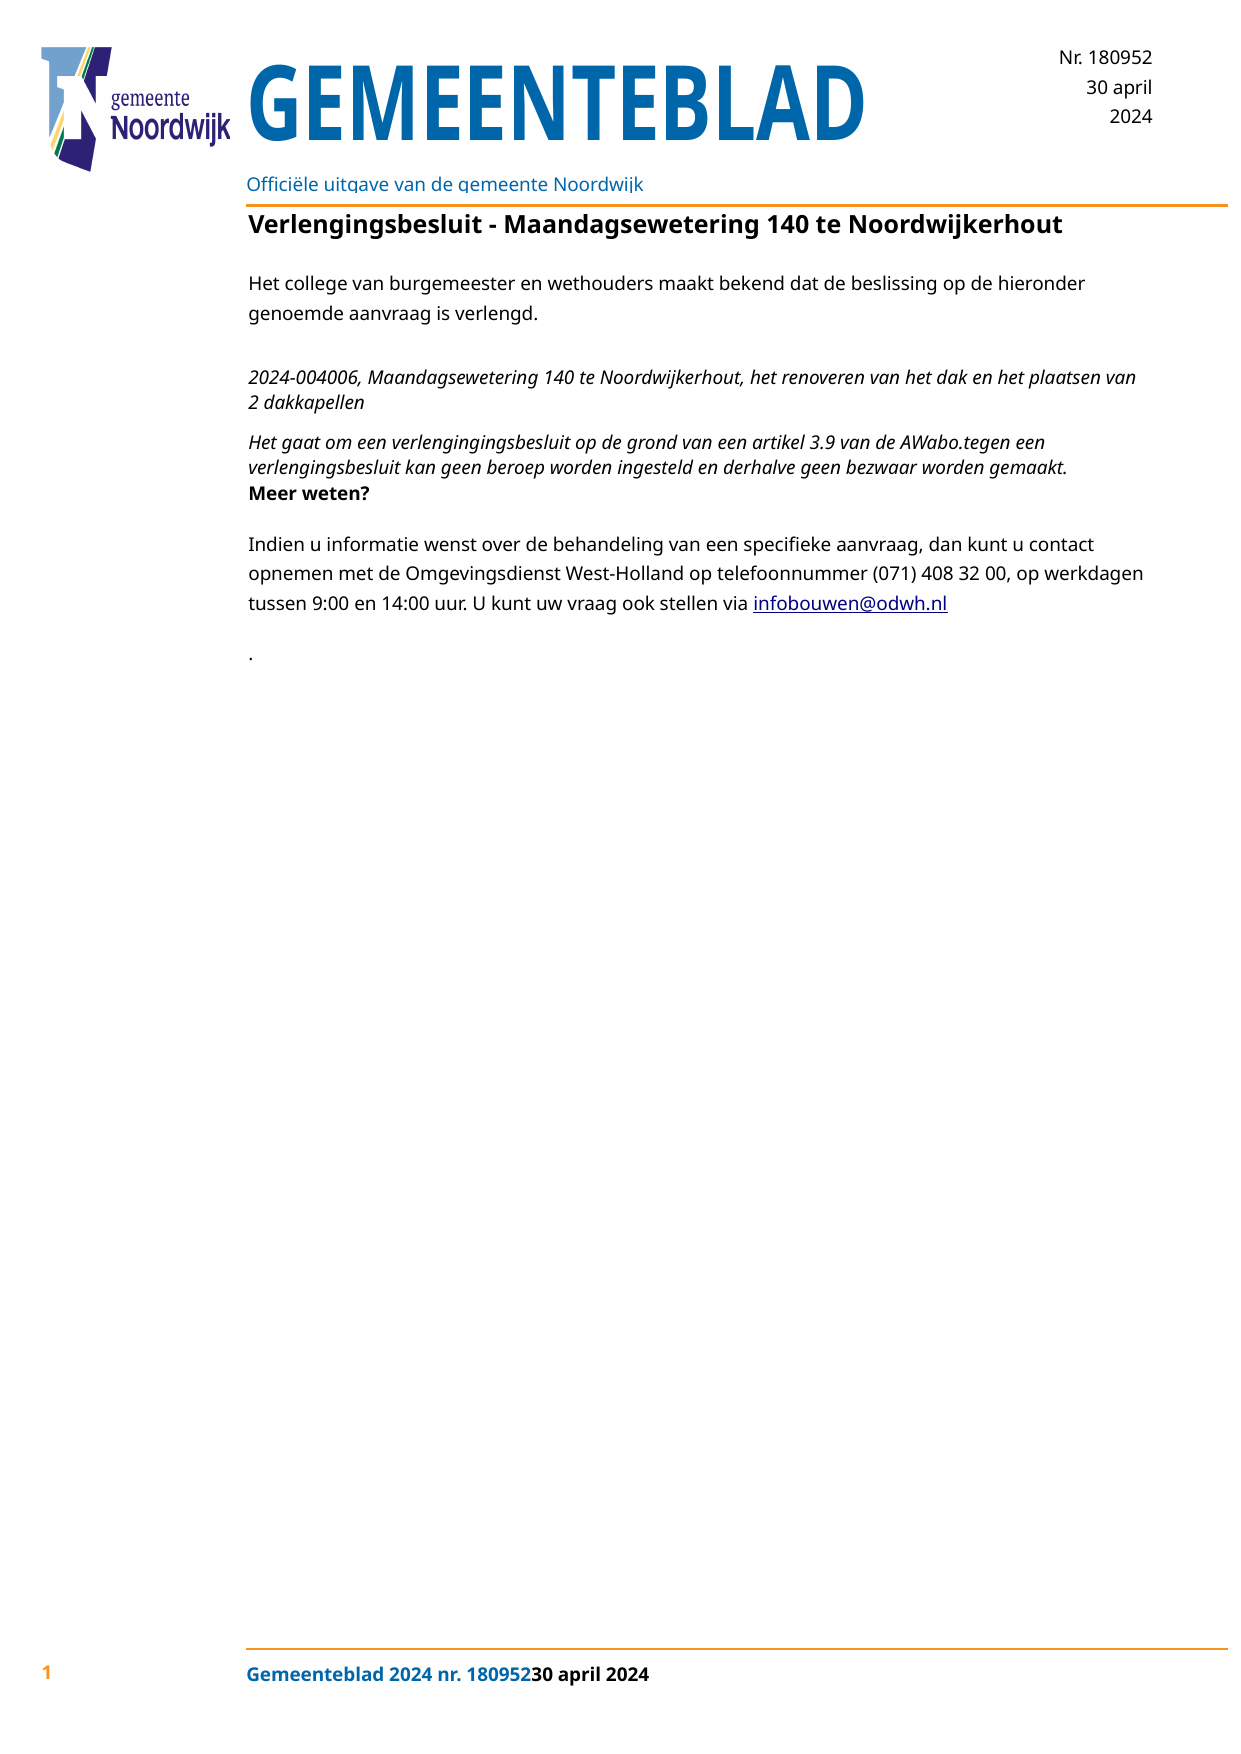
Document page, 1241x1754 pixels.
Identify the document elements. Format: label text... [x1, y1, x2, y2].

text Indien u informatie wenst over de behandeling van een specifieke aanvraag, dan kunt u contact opnemen met de Omgevingsdienst West-Holland op telefoonnummer (071) 408 32 00, op werkdagen tussen 9:00 en 14:00 uur. U kunt uw vraag ook stellen via infobouwen@odwh.nl [248, 531, 1152, 616]
text Verlengingsbesluit - Maandagsewetering 140 te Noordwijkerhout [248, 207, 1152, 241]
text Meer weten? [248, 480, 1152, 506]
picture [41, 47, 231, 172]
text 2024-004006, Maandagsewetering 140 te Noordwijkerhout, het renoveren van het dak en het plaatsen van 2 dakkapellen [248, 364, 1152, 415]
text . [248, 640, 1152, 666]
text Het college van burgemeester en wethouders maakt bekend dat de beslissing op de hieronder genoemde aanvraag is verlengd. [248, 270, 1152, 326]
text Het gaat om een verlengingingsbesluit op de grond van een artikel 3.9 van de AWabo.tegen een verlengingsbesluit kan geen beroep worden ingesteld en derhalve geen bezwaar worden gemaakt. [248, 429, 1152, 480]
